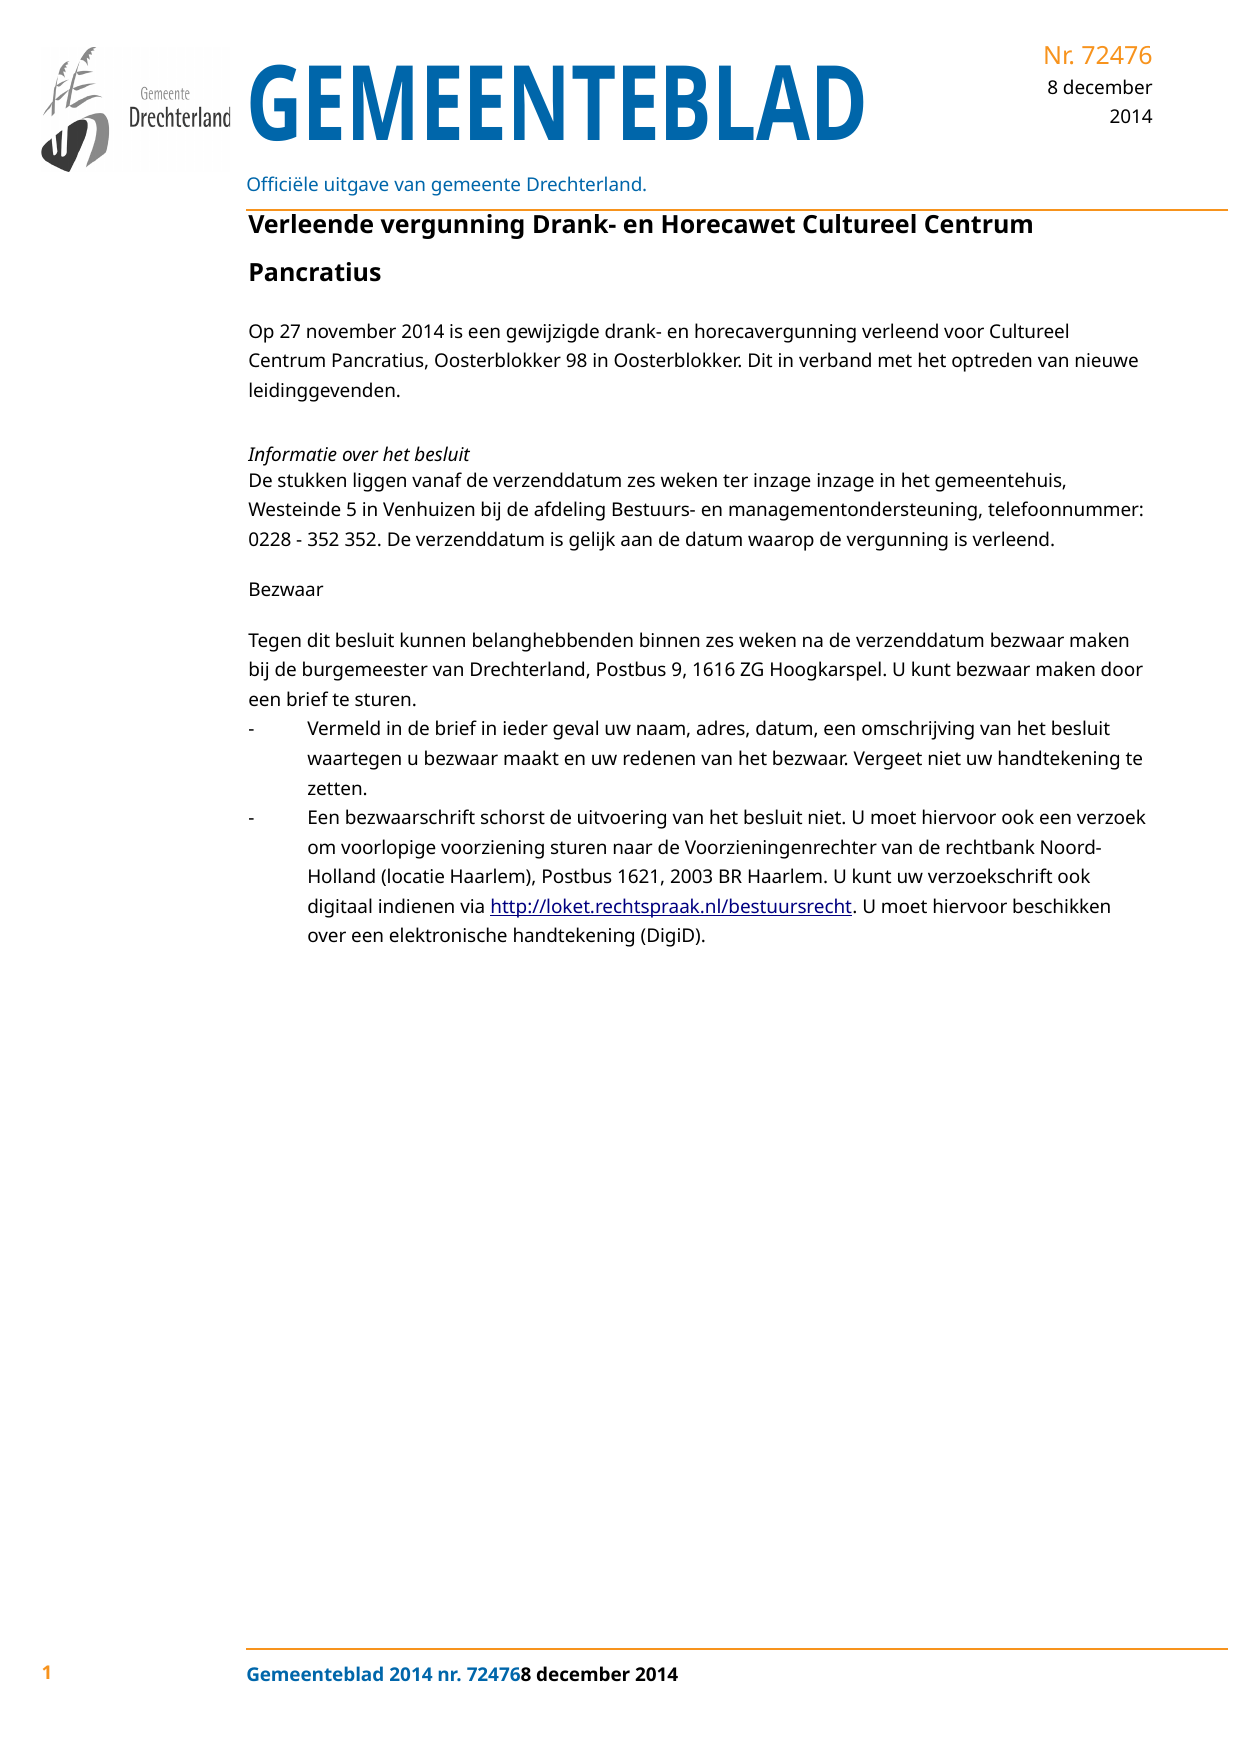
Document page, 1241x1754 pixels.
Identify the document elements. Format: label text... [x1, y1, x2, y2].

text Verleende vergunning Drank- en Horecawet Cultureel Centrum Pancratius [248, 211, 1152, 288]
text Informatie over het besluit [248, 441, 1152, 467]
list Vermeld in de brief in ieder geval uw naam, adres, datum, een omschrijving van het besluit waartegen u bezwaar maakt en uw redenen van het bezwaar. Vergeet niet uw handtekening te zetten. [248, 716, 1152, 800]
text Op 27 november 2014 is een gewijzigde drank- en horecavergunning verleend voor Cultureel Centrum Pancratius, Oosterblokker 98 in Oosterblokker. Dit in verband met het optreden van nieuwe leidinggevenden. [248, 318, 1152, 403]
text Bezwaar [248, 576, 1152, 602]
text De stukken liggen vanaf de verzenddatum zes weken ter inzage inzage in het gemeentehuis, Westeinde 5 in Venhuizen bij de afdeling Bestuurs- en managementondersteuning, telefoonnummer: 0228 - 352 352. De verzenddatum is gelijk aan de datum waarop de vergunning is verleend. [248, 467, 1152, 552]
picture [41, 47, 231, 172]
list Een bezwaarschrift schorst de uitvoering van het besluit niet. U moet hiervoor ook een verzoek om voorlopige voorziening sturen naar de Voorzieningenrechter van de rechtbank Noord-Holland (locatie Haarlem), Postbus 1621, 2003 BR Haarlem. U kunt uw verzoekschrift ook digitaal indienen via http://loket.rechtspraak.nl/bestuursrecht. U moet hiervoor beschikken over een elektronische handtekening (DigiD). [248, 804, 1152, 948]
text Tegen dit besluit kunnen belanghebbenden binnen zes weken na de verzenddatum bezwaar maken bij de burgemeester van Drechterland, Postbus 9, 1616 ZG Hoogkarspel. U kunt bezwaar maken door een brief te sturen. [248, 627, 1152, 712]
